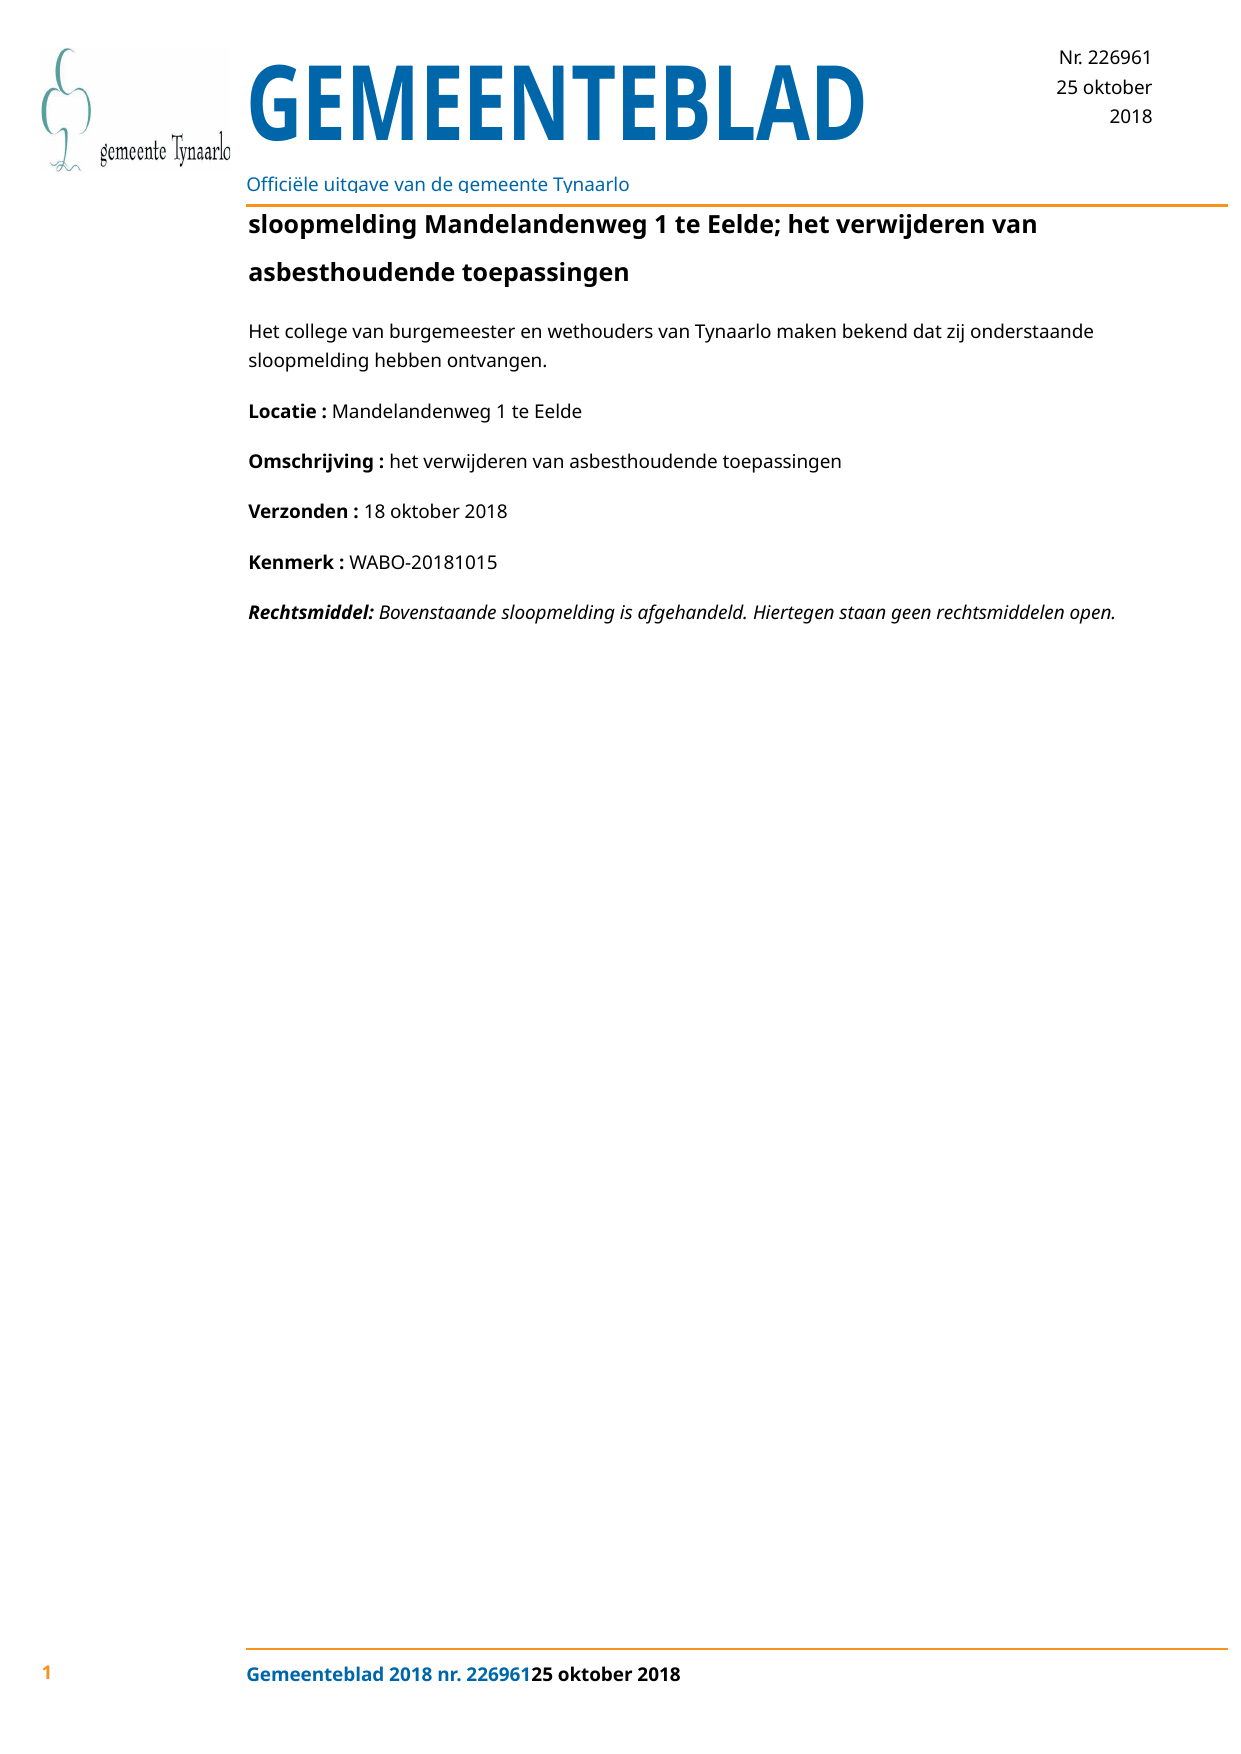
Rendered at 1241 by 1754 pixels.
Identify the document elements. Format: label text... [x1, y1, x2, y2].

text Verzonden : 18 oktober 2018 [248, 499, 1152, 524]
text sloopmelding Mandelandenweg 1 te Eelde; het verwijderen van asbesthoudende toepassingen [248, 207, 1152, 288]
text Rechtsmiddel: Bovenstaande sloopmelding is afgehandeld. Hiertegen staan geen rechtsmiddelen open. [248, 599, 1152, 625]
text Het college van burgemeester en wethouders van Tynaarlo maken bekend dat zij onderstaande sloopmelding hebben ontvangen. [248, 318, 1152, 373]
text Omschrijving : het verwijderen van asbesthoudende toepassingen [248, 448, 1152, 474]
text Kenmerk : WABO-20181015 [248, 549, 1152, 575]
picture [41, 47, 231, 172]
text Locatie : Mandelandenweg 1 te Eelde [248, 398, 1152, 424]
